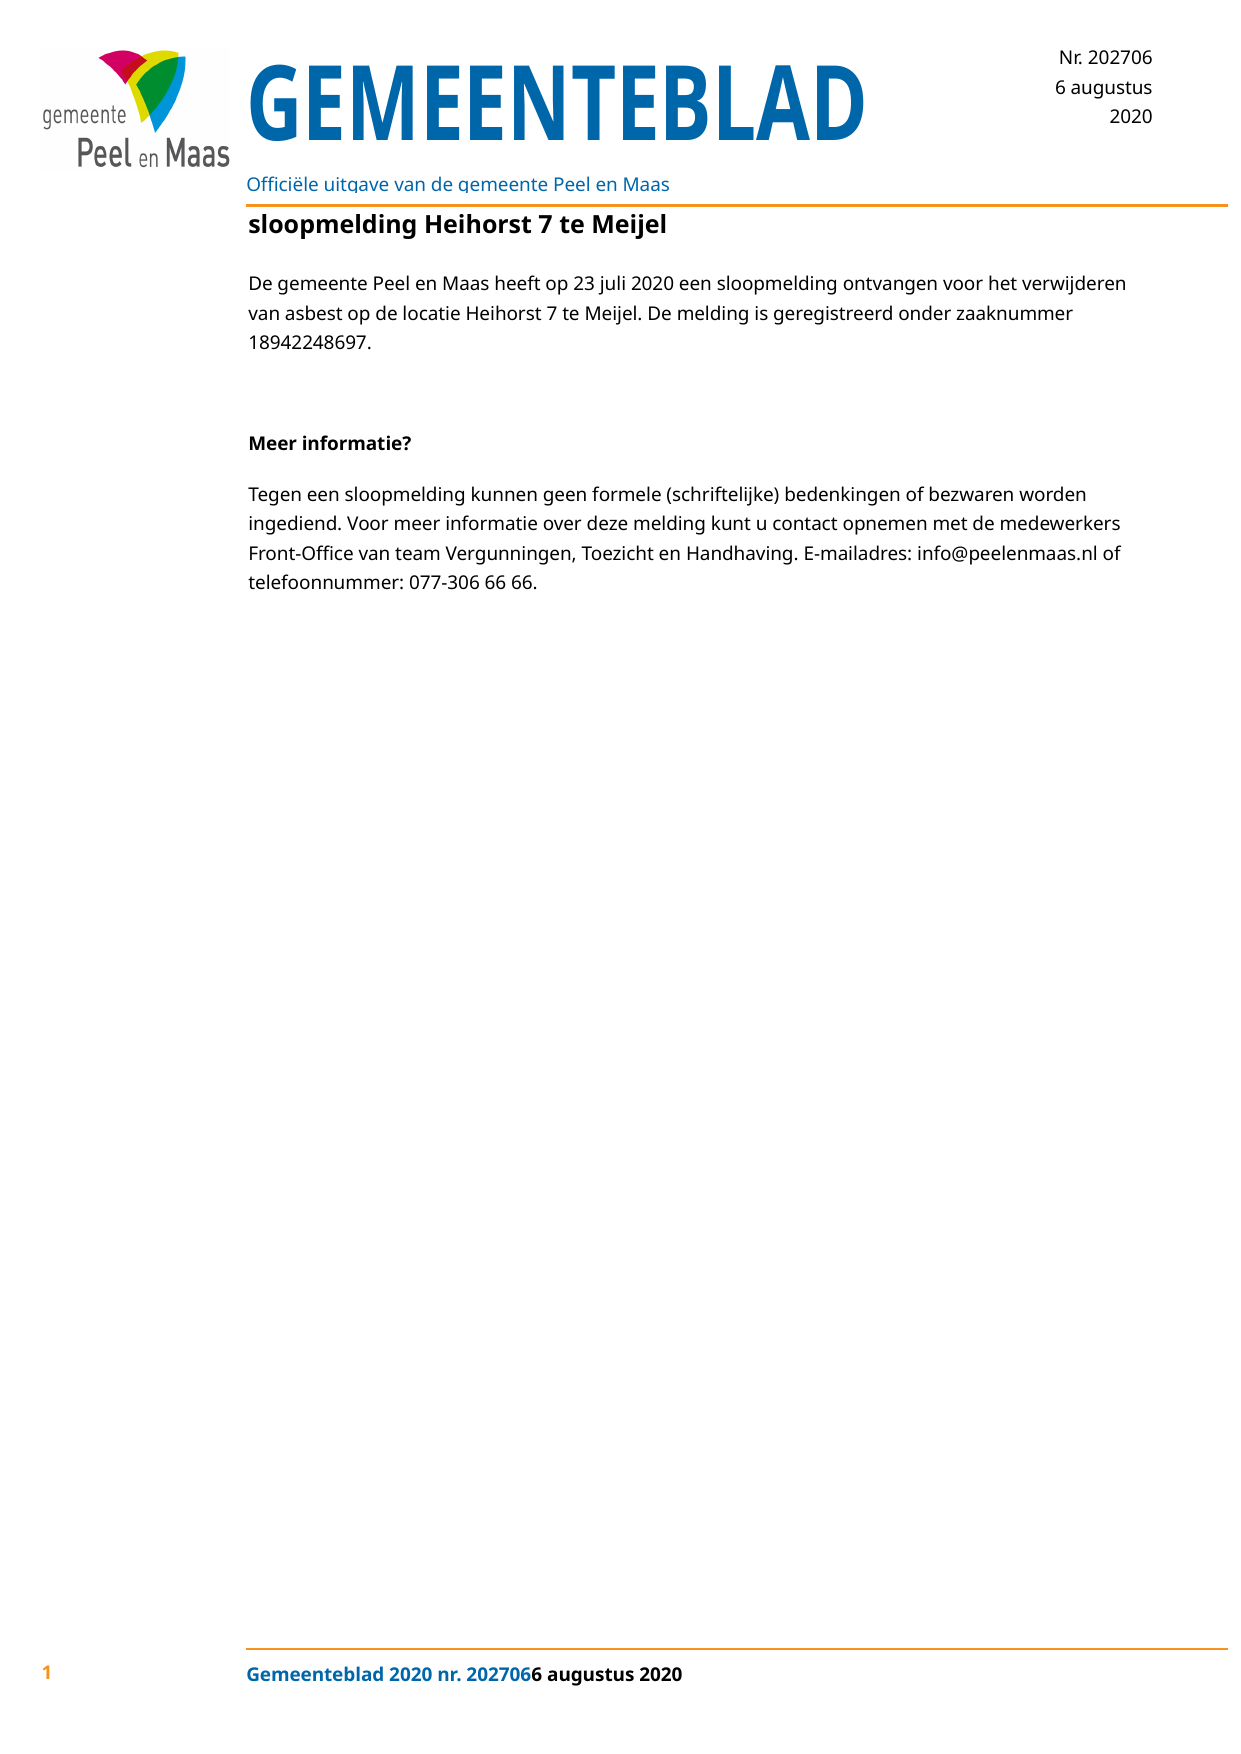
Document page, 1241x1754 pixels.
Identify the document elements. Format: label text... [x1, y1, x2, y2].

text Meer informatie? [248, 430, 1152, 456]
text Tegen een sloopmelding kunnen geen formele (schriftelijke) bedenkingen of bezwaren worden ingediend. Voor meer informatie over deze melding kunt u contact opnemen met de medewerkers Front-Office van team Vergunningen, Toezicht en Handhaving. E-mailadres: info@peelenmaas.nl of telefoonnummer: 077-306 66 66. [248, 481, 1152, 595]
picture [41, 47, 231, 172]
text De gemeente Peel en Maas heeft op 23 juli 2020 een sloopmelding ontvangen voor het verwijderen van asbest op de locatie Heihorst 7 te Meijel. De melding is geregistreerd onder zaaknummer 18942248697. [248, 270, 1152, 355]
text sloopmelding Heihorst 7 te Meijel [248, 207, 1152, 241]
